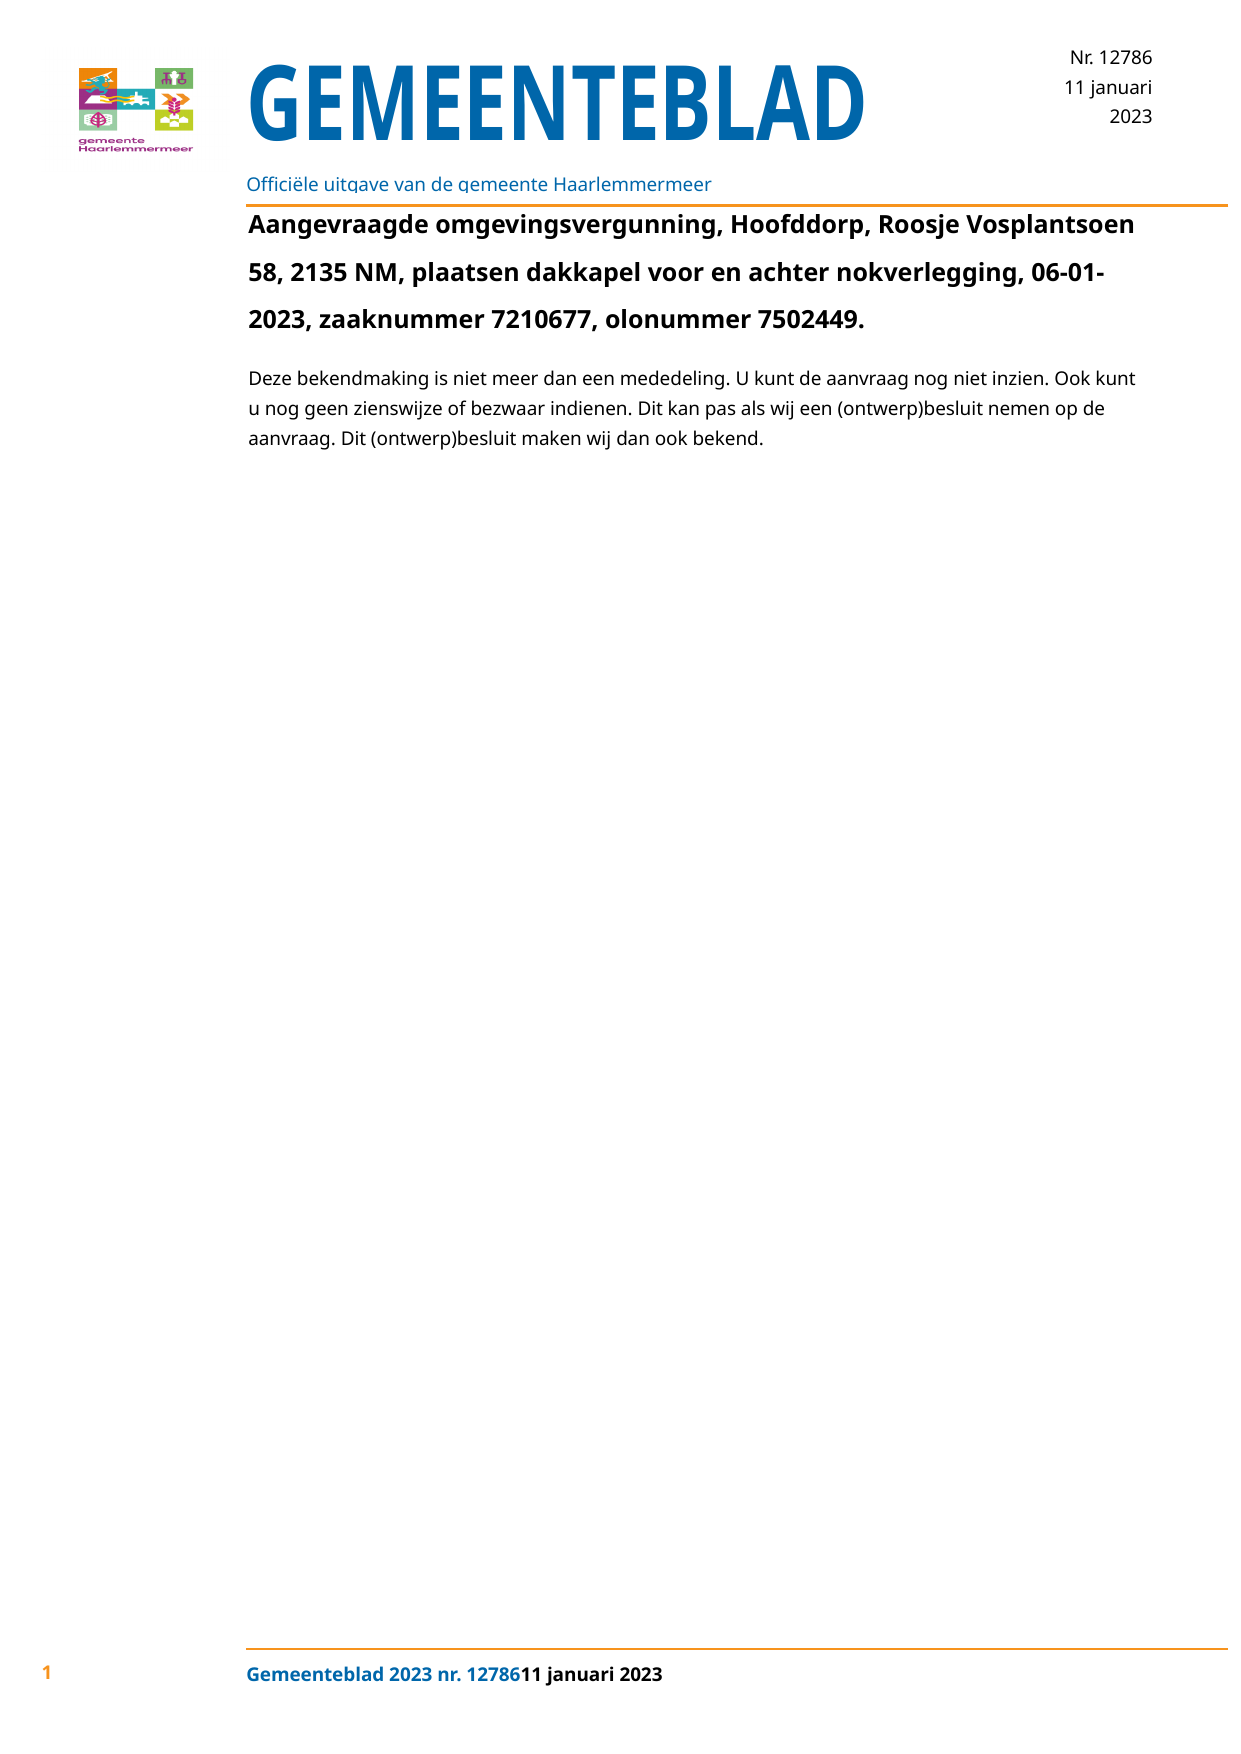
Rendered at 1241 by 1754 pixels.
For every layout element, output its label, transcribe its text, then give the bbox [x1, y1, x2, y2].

text Deze bekendmaking is niet meer dan een mededeling. U kunt de aanvraag nog niet inzien. Ook kunt u nog geen zienswijze of bezwaar indienen. Dit kan pas als wij een (ontwerp)besluit nemen op de aanvraag. Dit (ontwerp)besluit maken wij dan ook bekend. [248, 366, 1152, 450]
text Aangevraagde omgevingsvergunning, Hoofddorp, Roosje Vosplantsoen 58, 2135 NM, plaatsen dakkapel voor en achter nokverlegging, 06-01-2023, zaaknummer 7210677, olonummer 7502449. [248, 207, 1152, 336]
picture [41, 47, 231, 172]
